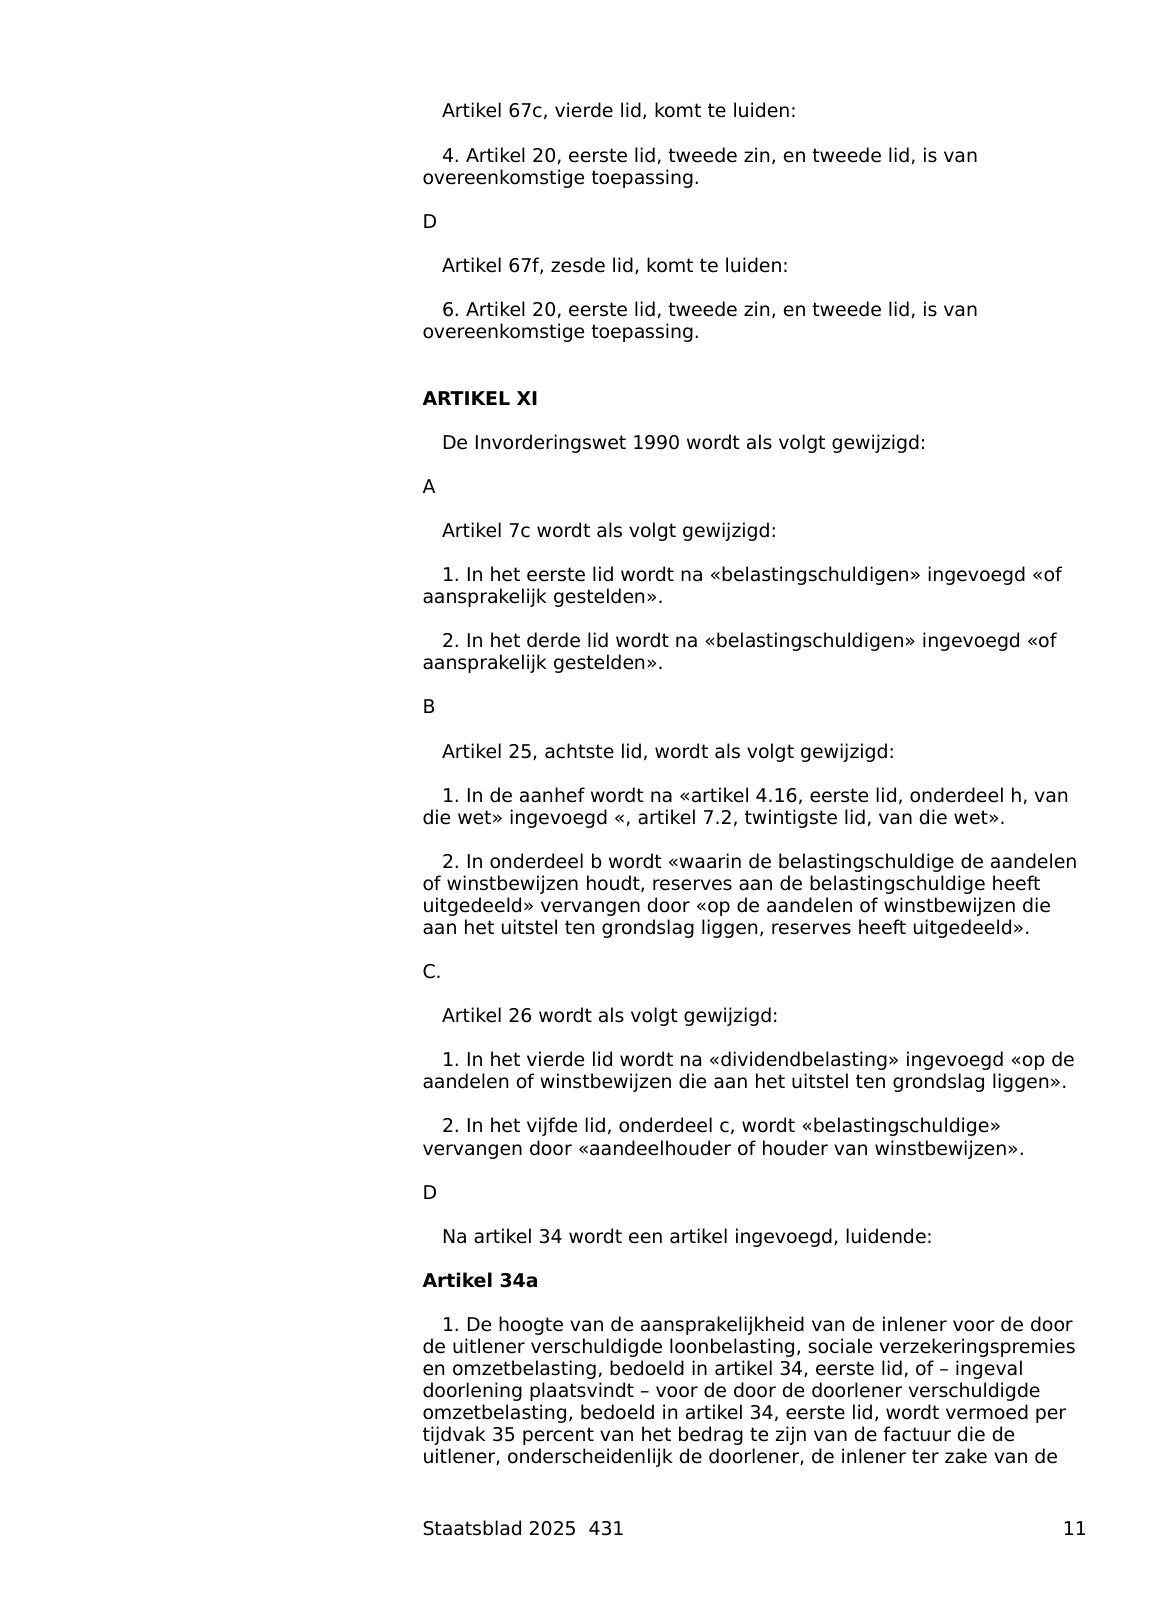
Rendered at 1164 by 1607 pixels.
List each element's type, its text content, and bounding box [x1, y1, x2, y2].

text 1. In de aanhef wordt na «artikel 4.16, eerste lid, onderdeel h, van die wet» ingevoegd «, artikel 7.2, twintigste lid, van die wet». [422, 785, 1087, 829]
text Na artikel 34 wordt een artikel ingevoegd, luidende: [422, 1226, 1087, 1248]
text B [422, 696, 1087, 718]
text A [422, 476, 1087, 498]
text 2. In het derde lid wordt na «belastingschuldigen» ingevoegd «of aansprakelijk gestelden». [422, 630, 1087, 674]
text Artikel 7c wordt als volgt gewijzigd: [422, 520, 1087, 542]
text 6. Artikel 20, eerste lid, tweede zin, en tweede lid, is van overeenkomstige toepassing. [422, 299, 1087, 343]
text D [422, 211, 1087, 233]
text 1. In het eerste lid wordt na «belastingschuldigen» ingevoegd «of aansprakelijk gestelden». [422, 564, 1087, 608]
text Artikel 25, achtste lid, wordt als volgt gewijzigd: [422, 741, 1087, 762]
text 4. Artikel 20, eerste lid, tweede zin, en tweede lid, is van overeenkomstige toepassing. [422, 144, 1087, 188]
text Artikel 67c, vierde lid, komt te luiden: [422, 100, 1087, 122]
text 1. In het vierde lid wordt na «dividendbelasting» ingevoegd «op de aandelen of winstbewijzen die aan het uitstel ten grondslag liggen». [422, 1049, 1087, 1093]
text D [422, 1182, 1087, 1203]
subtitle Artikel 34a [422, 1270, 1087, 1292]
text 2. In het vijfde lid, onderdeel c, wordt «belastingschuldige» vervangen door «aandeelhouder of houder van winstbewijzen». [422, 1115, 1087, 1159]
text C. [422, 961, 1087, 983]
text Artikel 67f, zesde lid, komt te luiden: [422, 255, 1087, 277]
text 1. De hoogte van de aansprakelijkheid van de inlener voor de door de uitlener verschuldigde loonbelasting, sociale verzekeringspremies en omzetbelasting, bedoeld in artikel 34, eerste lid, of – ingeval doorlening plaatsvindt – voor de door de doorlener verschuldigde omzetbelasting, bedoeld in artikel 34, eerste lid, wordt vermoed per tijdvak 35 percent van het bedrag te zijn van de factuur die de uitlener, onderscheidenlijk de doorlener, de inlener ter zake van de [422, 1314, 1087, 1468]
subtitle ARTIKEL XI [422, 387, 1087, 409]
text Artikel 26 wordt als volgt gewijzigd: [422, 1005, 1087, 1027]
text 2. In onderdeel b wordt «waarin de belastingschuldige de aandelen of winstbewijzen houdt, reserves aan de belastingschuldige heeft uitgedeeld» vervangen door «op de aandelen of winstbewijzen die aan het uitstel ten grondslag liggen, reserves heeft uitgedeeld». [422, 851, 1087, 939]
text De Invorderingswet 1990 wordt als volgt gewijzigd: [422, 432, 1087, 453]
